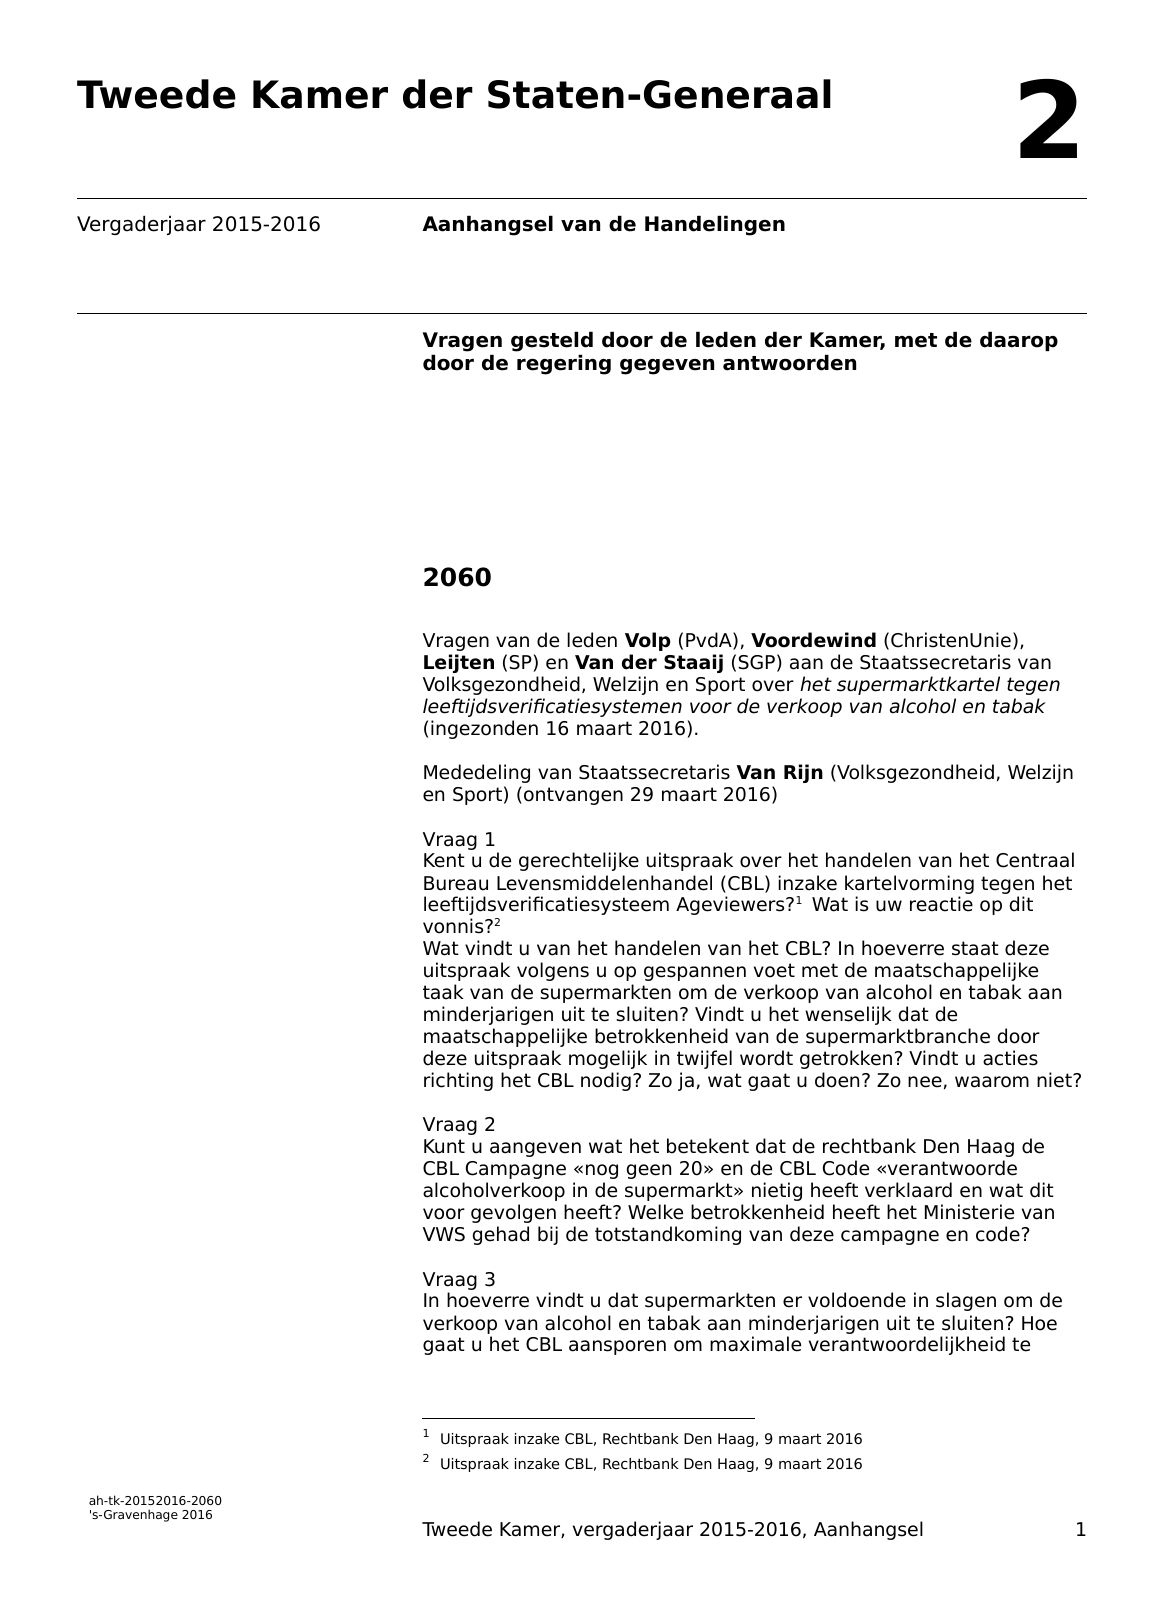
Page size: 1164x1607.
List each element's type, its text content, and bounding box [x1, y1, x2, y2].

text Kent u de gerechtelijke uitspraak over het handelen van het Centraal Bureau Levensmiddelenhandel (CBL) inzake kartelvorming tegen het leeftijdsverificatiesysteem Ageviewers? Wat is uw reactie op dit vonnis? [422, 850, 1087, 938]
text Kunt u aangeven wat het betekent dat de rechtbank Den Haag de CBL Campagne «nog geen 20» en de CBL Code «verantwoorde alcoholverkoop in de supermarkt» nietig heeft verklaard en wat dit voor gevolgen heeft? Welke betrokkenheid heeft het Ministerie van VWS gehad bij de totstandkoming van deze campagne en code? [422, 1136, 1087, 1246]
text Mededeling van Staatssecretaris Van Rijn (Volksgezondheid, Welzijn en Sport) (ontvangen 29 maart 2016) [422, 762, 1087, 806]
table_header 2 [886, 59, 1087, 198]
text 2060 [422, 563, 1087, 592]
text Vragen van de leden Volp (PvdA), Voordewind (ChristenUnie), Leijten (SP) en Van der Staaij (SGP) aan de Staatssecretaris van Volksgezondheid, Welzijn en Sport over het supermarktkartel tegen leeftijdsverificatiesystemen voor de verkoop van alcohol en tabak (ingezonden 16 maart 2016). [422, 630, 1087, 740]
table_cell [77, 314, 422, 375]
text Uitspraak inzake CBL, Rechtbank Den Haag, 9 maart 2016 [422, 1452, 1087, 1474]
table_cell Aanhangsel van de Handelingen [422, 199, 1087, 313]
text 's-Gravenhage 2016 [88, 1508, 323, 1522]
text Vraag 1 [422, 828, 1087, 850]
text Wat vindt u van het handelen van het CBL? In hoeverre staat deze uitspraak volgens u op gespannen voet met de maatschappelijke taak van de supermarkten om de verkoop van alcohol en tabak aan minderjarigen uit te sluiten? Vindt u het wenselijk dat de maatschappelijke betrokkenheid van de supermarktbranche door deze uitspraak mogelijk in twijfel wordt getrokken? Vindt u acties richting het CBL nodig? Zo ja, wat gaat u doen? Zo nee, waarom niet? [422, 938, 1087, 1092]
table_cell Vragen gesteld door de leden der Kamer, met de daarop door de regering gegeven antwoorden [422, 314, 1087, 375]
table_header Tweede Kamer der Staten-Generaal [77, 59, 886, 198]
table_cell Vergaderjaar 2015-2016 [77, 199, 422, 313]
text Vraag 2 [422, 1114, 1087, 1136]
text In hoeverre vindt u dat supermarkten er voldoende in slagen om de verkoop van alcohol en tabak aan minderjarigen uit te sluiten? Hoe gaat u het CBL aansporen om maximale verantwoordelijkheid te [422, 1290, 1087, 1356]
text Vraag 3 [422, 1268, 1087, 1290]
text Uitspraak inzake CBL, Rechtbank Den Haag, 9 maart 2016 [422, 1427, 1087, 1449]
text ah-tk-20152016-2060 [88, 1494, 323, 1508]
